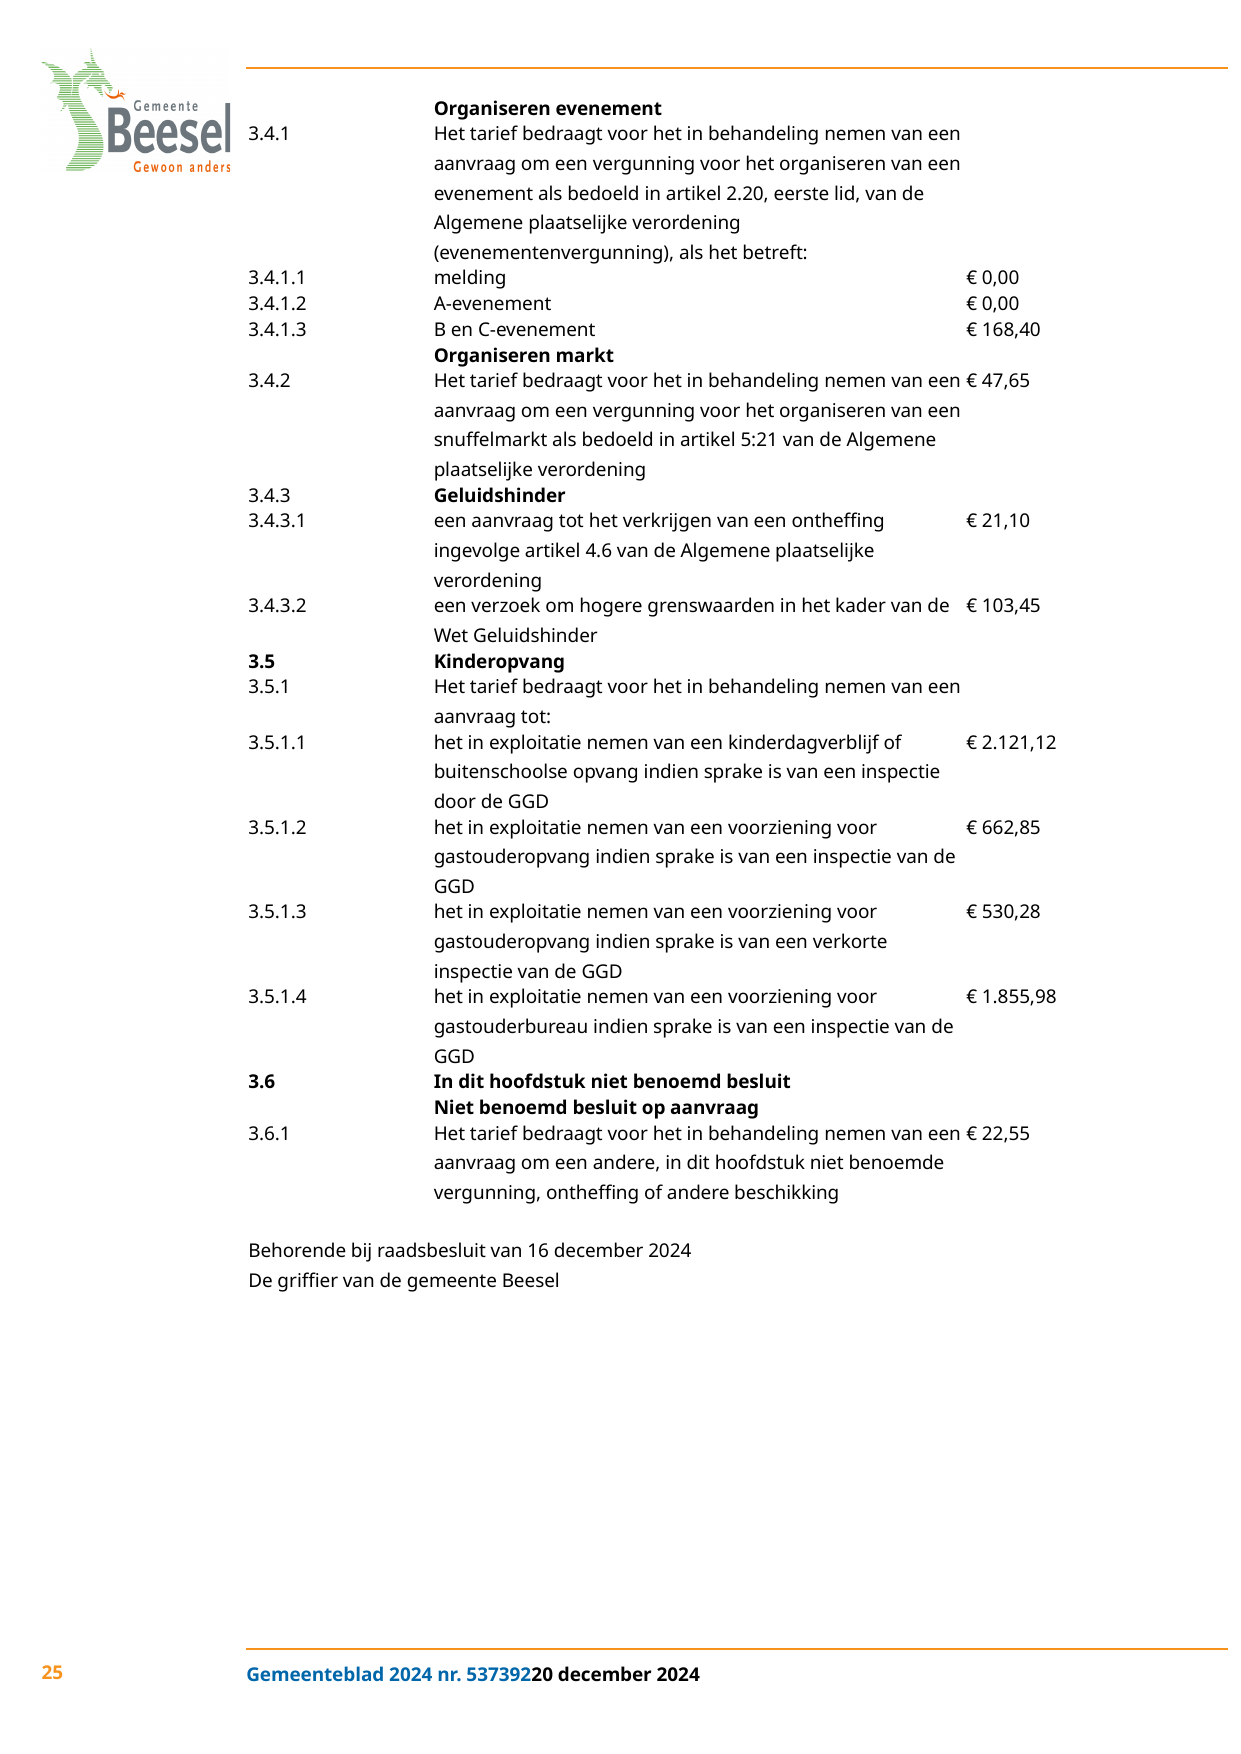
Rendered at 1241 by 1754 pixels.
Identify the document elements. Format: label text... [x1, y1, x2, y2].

table_cell [966, 95, 1152, 121]
table_cell [966, 482, 1152, 508]
table_cell € 0,00 [966, 265, 1152, 290]
table_cell Organiseren evenement [434, 95, 966, 121]
table_cell 3.4.1.3 [248, 316, 433, 342]
table_cell Het tarief bedraagt voor het in behandeling nemen van een aanvraag om een vergunning voor het organiseren van een snuffelmarkt als bedoeld in artikel 5:21 van de Algemene plaatselijke verordening [434, 368, 966, 482]
table_cell € 0,00 [966, 290, 1152, 316]
table_cell 3.5.1.4 [248, 984, 433, 1068]
table_cell B en C-evenement [434, 316, 966, 342]
table_cell 3.4.3.1 [248, 508, 433, 593]
table_cell € 168,40 [966, 316, 1152, 342]
table_cell Het tarief bedraagt voor het in behandeling nemen van een aanvraag om een vergunning voor het organiseren van een evenement als bedoeld in artikel 2.20, eerste lid, van de Algemene plaatselijke verordening (evenementenvergunning), als het betreft: [434, 121, 966, 264]
table_cell [248, 342, 433, 367]
table_cell het in exploitatie nemen van een kinderdagverblijf of buitenschoolse opvang indien sprake is van een inspectie door de GGD [434, 729, 966, 814]
table_cell [966, 121, 1152, 264]
table_cell 3.4.2 [248, 368, 433, 482]
table_cell [966, 674, 1152, 729]
table_cell het in exploitatie nemen van een voorziening voor gastouderopvang indien sprake is van een inspectie van de GGD [434, 814, 966, 899]
table_cell 3.5.1 [248, 674, 433, 729]
table_cell € 1.855,98 [966, 984, 1152, 1068]
table_cell Het tarief bedraagt voor het in behandeling nemen van een aanvraag om een andere, in dit hoofdstuk niet benoemde vergunning, ontheffing of andere beschikking [434, 1120, 966, 1205]
table_cell Niet benoemd besluit op aanvraag [434, 1094, 966, 1120]
table_cell € 21,10 [966, 508, 1152, 593]
table_cell € 530,28 [966, 899, 1152, 984]
table_cell 3.6 [248, 1069, 433, 1094]
table_cell melding [434, 265, 966, 290]
table_cell 3.4.1 [248, 121, 433, 264]
table_cell [966, 342, 1152, 367]
table_cell A-evenement [434, 290, 966, 316]
table_cell € 47,65 [966, 368, 1152, 482]
table_cell € 2.121,12 [966, 729, 1152, 814]
table_cell € 22,55 [966, 1120, 1152, 1205]
table_cell Het tarief bedraagt voor het in behandeling nemen van een aanvraag tot: [434, 674, 966, 729]
table_cell Kinderopvang [434, 648, 966, 674]
table_cell [966, 1069, 1152, 1094]
table_cell Organiseren markt [434, 342, 966, 367]
table_cell € 662,85 [966, 814, 1152, 899]
table_cell Geluidshinder [434, 482, 966, 508]
table_cell 3.4.3 [248, 482, 433, 508]
table_cell [966, 1094, 1152, 1120]
table_cell 3.6.1 [248, 1120, 433, 1205]
table_cell 3.5.1.1 [248, 729, 433, 814]
table_cell 3.4.1.1 [248, 265, 433, 290]
text De griffier van de gemeente Beesel [248, 1267, 1152, 1293]
table_cell een verzoek om hogere grenswaarden in het kader van de Wet Geluidshinder [434, 593, 966, 648]
table_cell [248, 1094, 433, 1120]
table_cell € 103,45 [966, 593, 1152, 648]
text Behorende bij raadsbesluit van 16 december 2024 [248, 1238, 1152, 1263]
picture [41, 47, 231, 172]
table_cell 3.5.1.2 [248, 814, 433, 899]
table_cell het in exploitatie nemen van een voorziening voor gastouderbureau indien sprake is van een inspectie van de GGD [434, 984, 966, 1068]
table_cell het in exploitatie nemen van een voorziening voor gastouderopvang indien sprake is van een verkorte inspectie van de GGD [434, 899, 966, 984]
table_cell een aanvraag tot het verkrijgen van een ontheffing ingevolge artikel 4.6 van de Algemene plaatselijke verordening [434, 508, 966, 593]
table_cell 3.5.1.3 [248, 899, 433, 984]
table_cell [248, 95, 433, 121]
table_cell 3.5 [248, 648, 433, 674]
table_cell 3.4.1.2 [248, 290, 433, 316]
table_cell In dit hoofdstuk niet benoemd besluit [434, 1069, 966, 1094]
table_cell [966, 648, 1152, 674]
table_cell 3.4.3.2 [248, 593, 433, 648]
